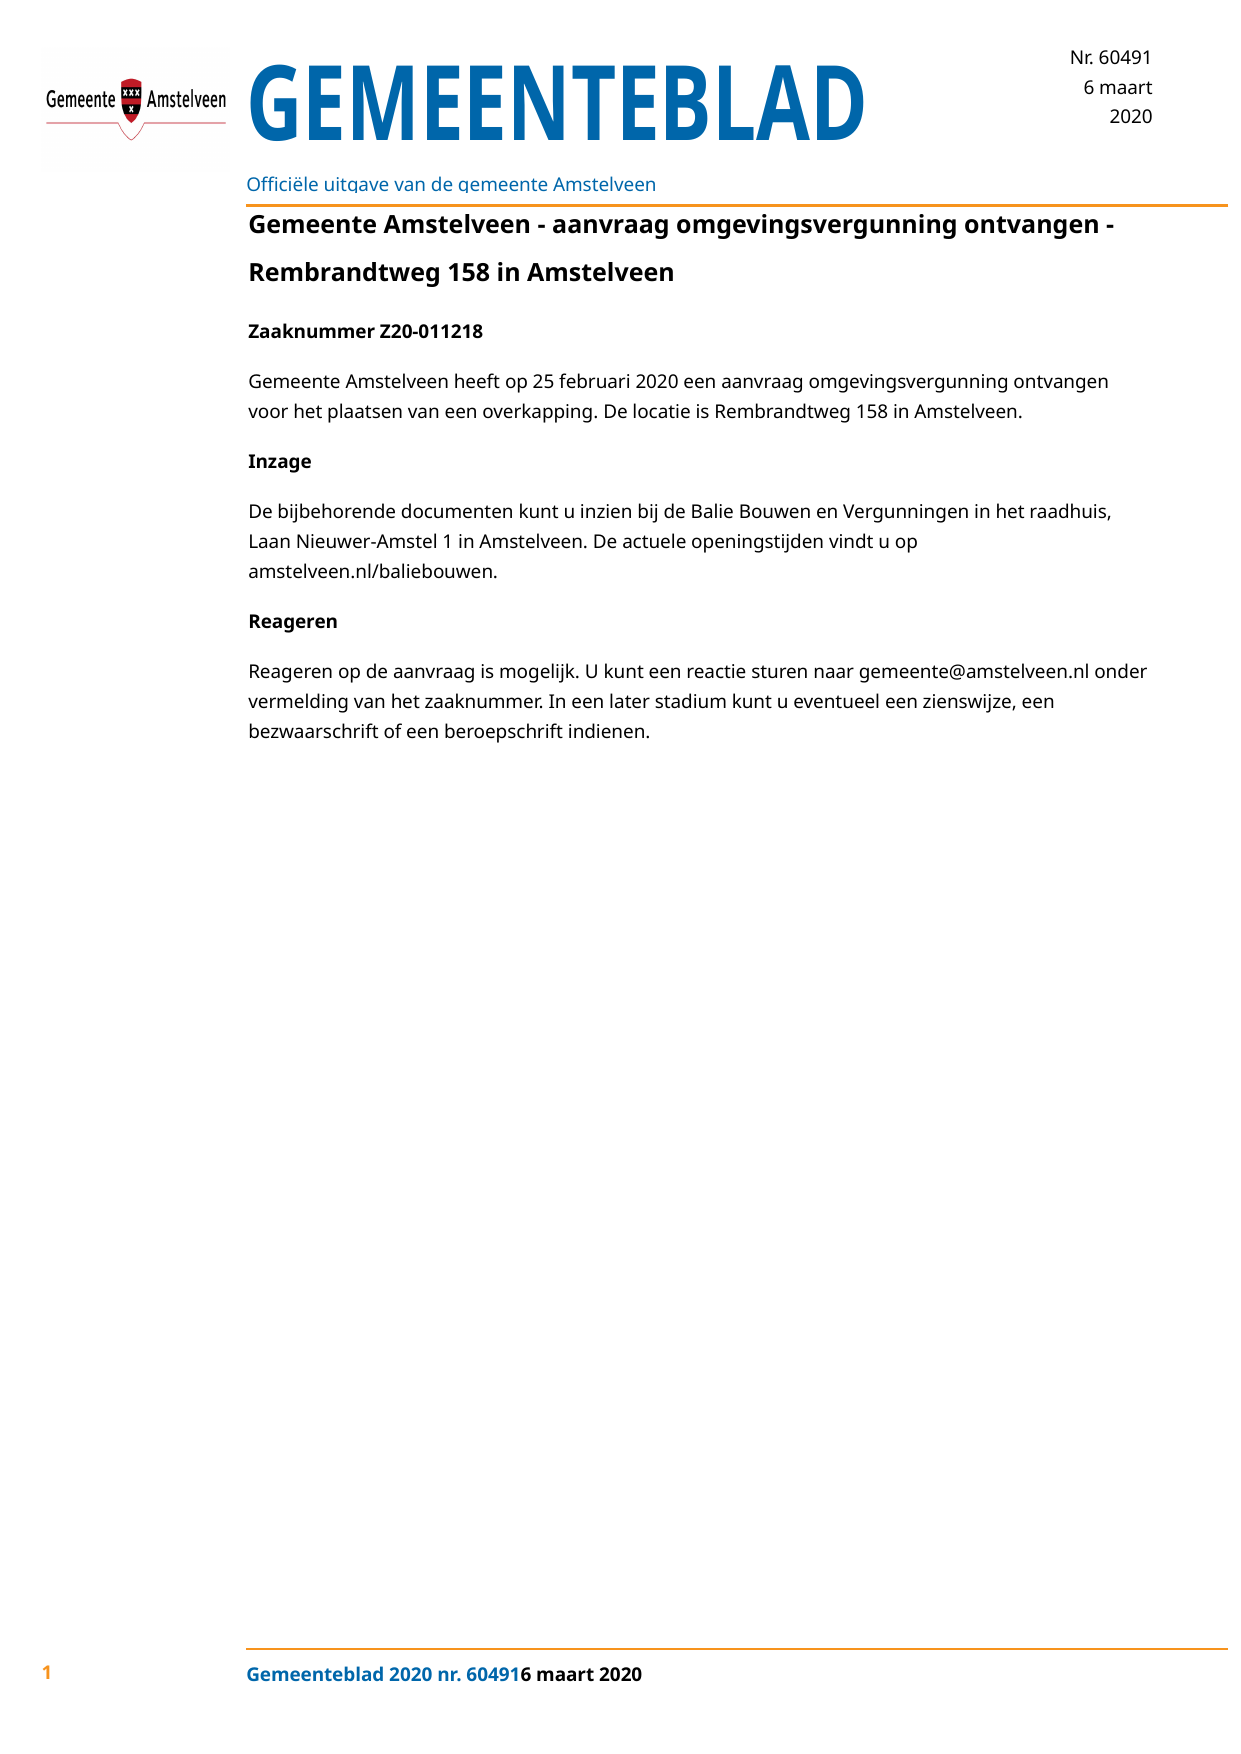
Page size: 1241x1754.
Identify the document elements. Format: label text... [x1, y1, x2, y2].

text De bijbehorende documenten kunt u inzien bij de Balie Bouwen en Vergunningen in het raadhuis, Laan Nieuwer-Amstel 1 in Amstelveen. De actuele openingstijden vindt u op amstelveen.nl/baliebouwen. [248, 499, 1152, 584]
text Zaaknummer Z20-011218 [248, 318, 1152, 344]
text Gemeente Amstelveen heeft op 25 februari 2020 een aanvraag omgevingsvergunning ontvangen voor het plaatsen van een overkapping. De locatie is Rembrandtweg 158 in Amstelveen. [248, 368, 1152, 424]
text Reageren [248, 608, 1152, 634]
text Reageren op de aanvraag is mogelijk. U kunt een reactie sturen naar gemeente@amstelveen.nl onder vermelding van het zaaknummer. In een later stadium kunt u eventueel een zienswijze, een bezwaarschrift of een beroepschrift indienen. [248, 659, 1152, 744]
picture [41, 47, 231, 172]
text Inzage [248, 448, 1152, 474]
text Gemeente Amstelveen - aanvraag omgevingsvergunning ontvangen - Rembrandtweg 158 in Amstelveen [248, 207, 1152, 288]
